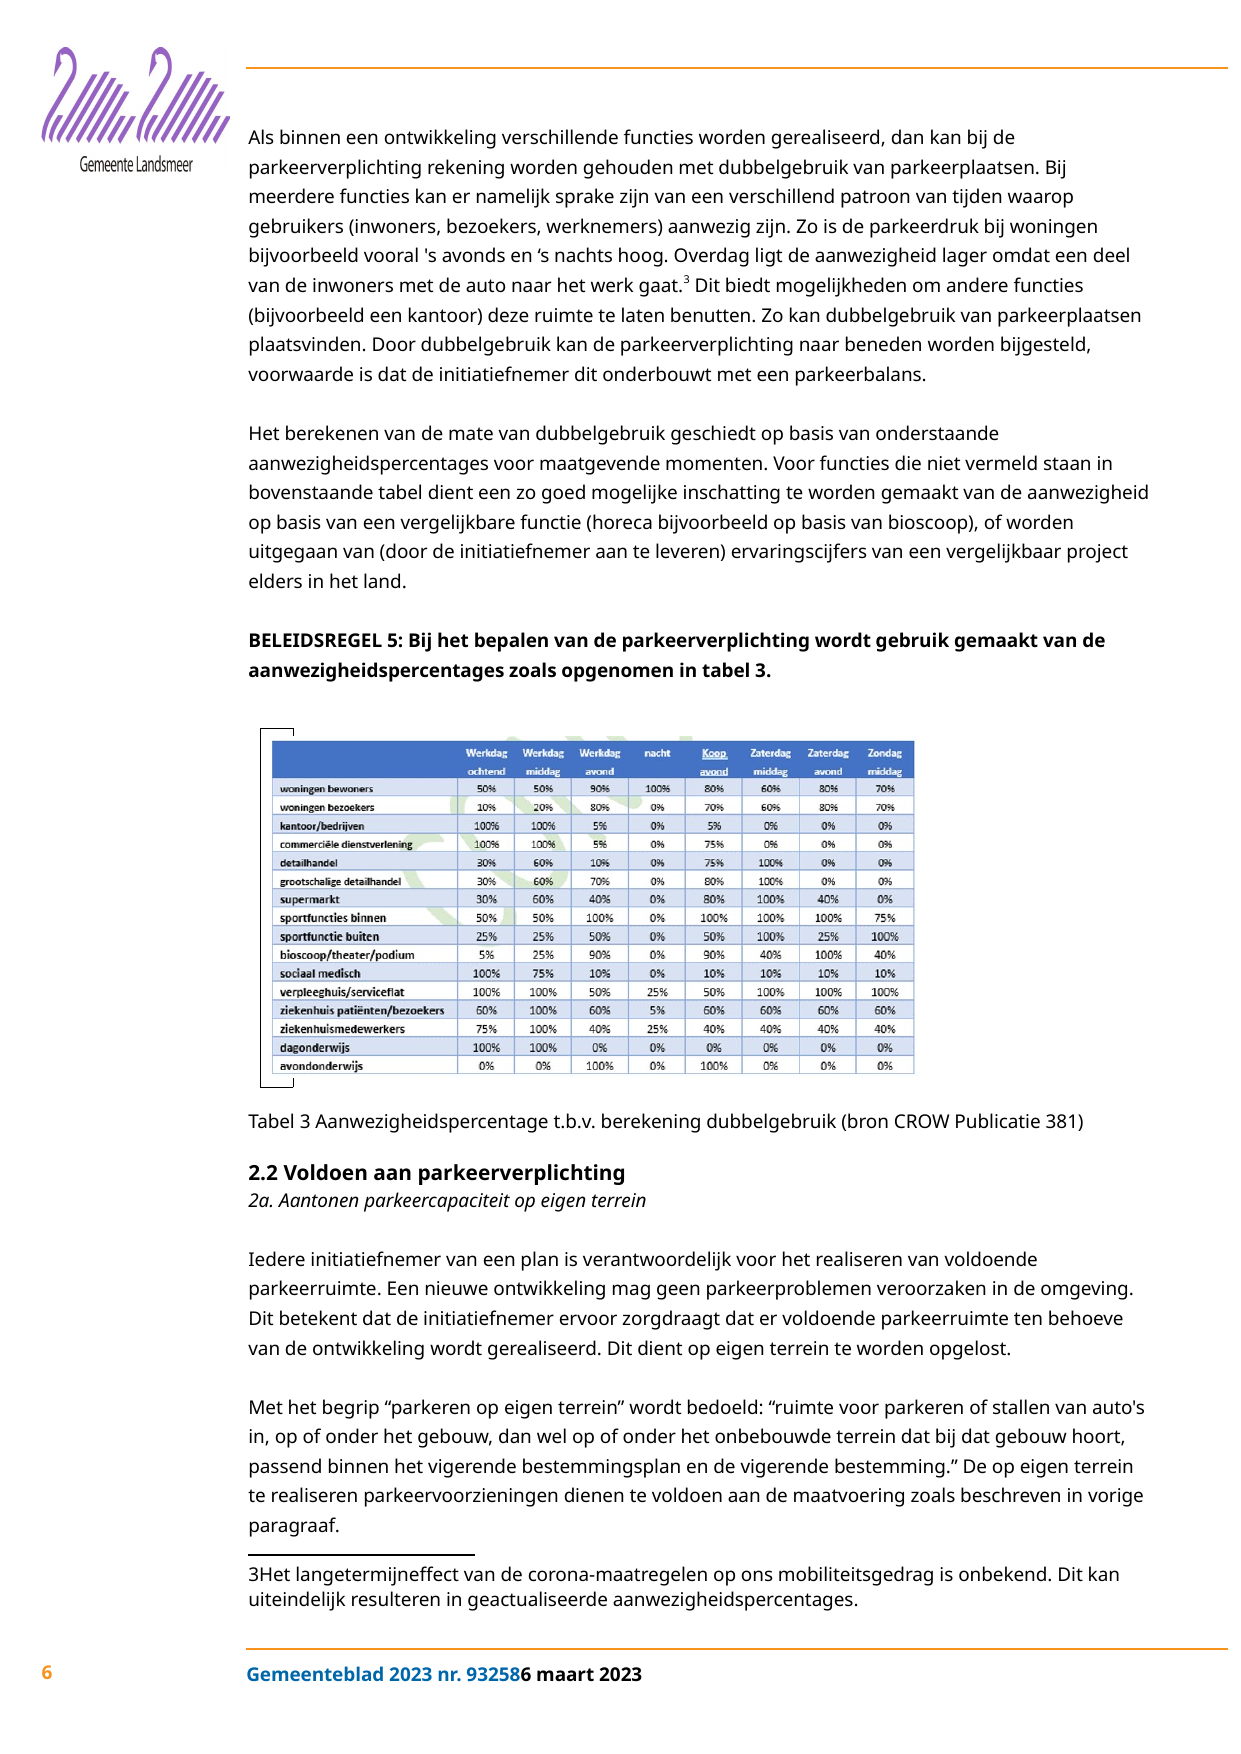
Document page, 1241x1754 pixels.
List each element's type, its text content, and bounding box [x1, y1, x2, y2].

text 2a. Aantonen parkeercapaciteit op eigen terrein [248, 1187, 1152, 1213]
picture [268, 736, 919, 1078]
text Met het begrip “parkeren op eigen terrein” wordt bedoeld: “ruimte voor parkeren of stallen van auto's in, op of onder het gebouw, dan wel op of onder het onbebouwde terrein dat bij dat gebouw hoort, passend binnen het vigerende bestemmingsplan en de vigerende bestemming.” De op eigen terrein te realiseren parkeervoorzieningen dienen te voldoen aan de maatvoering zoals beschreven in vorige paragraaf. [248, 1394, 1152, 1538]
text Het langetermijneffect van de corona-maatregelen op ons mobiliteitsgedrag is onbekend. Dit kan uiteindelijk resulteren in geactualiseerde aanwezigheidspercentages. [248, 1561, 1152, 1612]
table_header BELEIDSREGEL 5: Bij het bepalen van de parkeerverplichting wordt gebruik gemaakt van de aanwezigheidspercentages zoals opgenomen in tabel 3. [248, 628, 1152, 683]
text 2.2 Voldoen aan parkeerverplichting [248, 1158, 1152, 1187]
text Als binnen een ontwikkeling verschillende functies worden gerealiseerd, dan kan bij de parkeerverplichting rekening worden gehouden met dubbelgebruik van parkeerplaatsen. Bij meerdere functies kan er namelijk sprake zijn van een verschillend patroon van tijden waarop gebruikers (inwoners, bezoekers, werknemers) aanwezig zijn. Zo is de parkeerdruk bij woningen bijvoorbeeld vooral 's avonds en ‘s nachts hoog. Overdag ligt de aanwezigheid lager omdat een deel van de inwoners met de auto naar het werk gaat. Dit biedt mogelijkheden om andere functies (bijvoorbeeld een kantoor) deze ruimte te laten benutten. Zo kan dubbelgebruik van parkeerplaatsen plaatsvinden. Door dubbelgebruik kan de parkeerverplichting naar beneden worden bijgesteld, voorwaarde is dat de initiatiefnemer dit onderbouwt met een parkeerbalans. [248, 124, 1152, 387]
text Tabel 3 Aanwezigheidspercentage t.b.v. berekening dubbelgebruik (bron CROW Publicatie 381) [248, 1108, 1152, 1134]
picture [41, 47, 231, 172]
text Iedere initiatiefnemer van een plan is verantwoordelijk voor het realiseren van voldoende parkeerruimte. Een nieuwe ontwikkeling mag geen parkeerproblemen veroorzaken in de omgeving. Dit betekent dat de initiatiefnemer ervoor zorgdraagt dat er voldoende parkeerruimte ten behoeve van de ontwikkeling wordt gerealiseerd. Dit dient op eigen terrein te worden opgelost. [248, 1246, 1152, 1361]
text Het berekenen van de mate van dubbelgebruik geschiedt op basis van onderstaande aanwezigheidspercentages voor maatgevende momenten. Voor functies die niet vermeld staan in bovenstaande tabel dient een zo goed mogelijke inschatting te worden gemaakt van de aanwezigheid op basis van een vergelijkbare functie (horeca bijvoorbeeld op basis van bioscoop), of worden uitgegaan van (door de initiatiefnemer aan te leveren) ervaringscijfers van een vergelijkbaar project elders in het land. [248, 420, 1152, 594]
